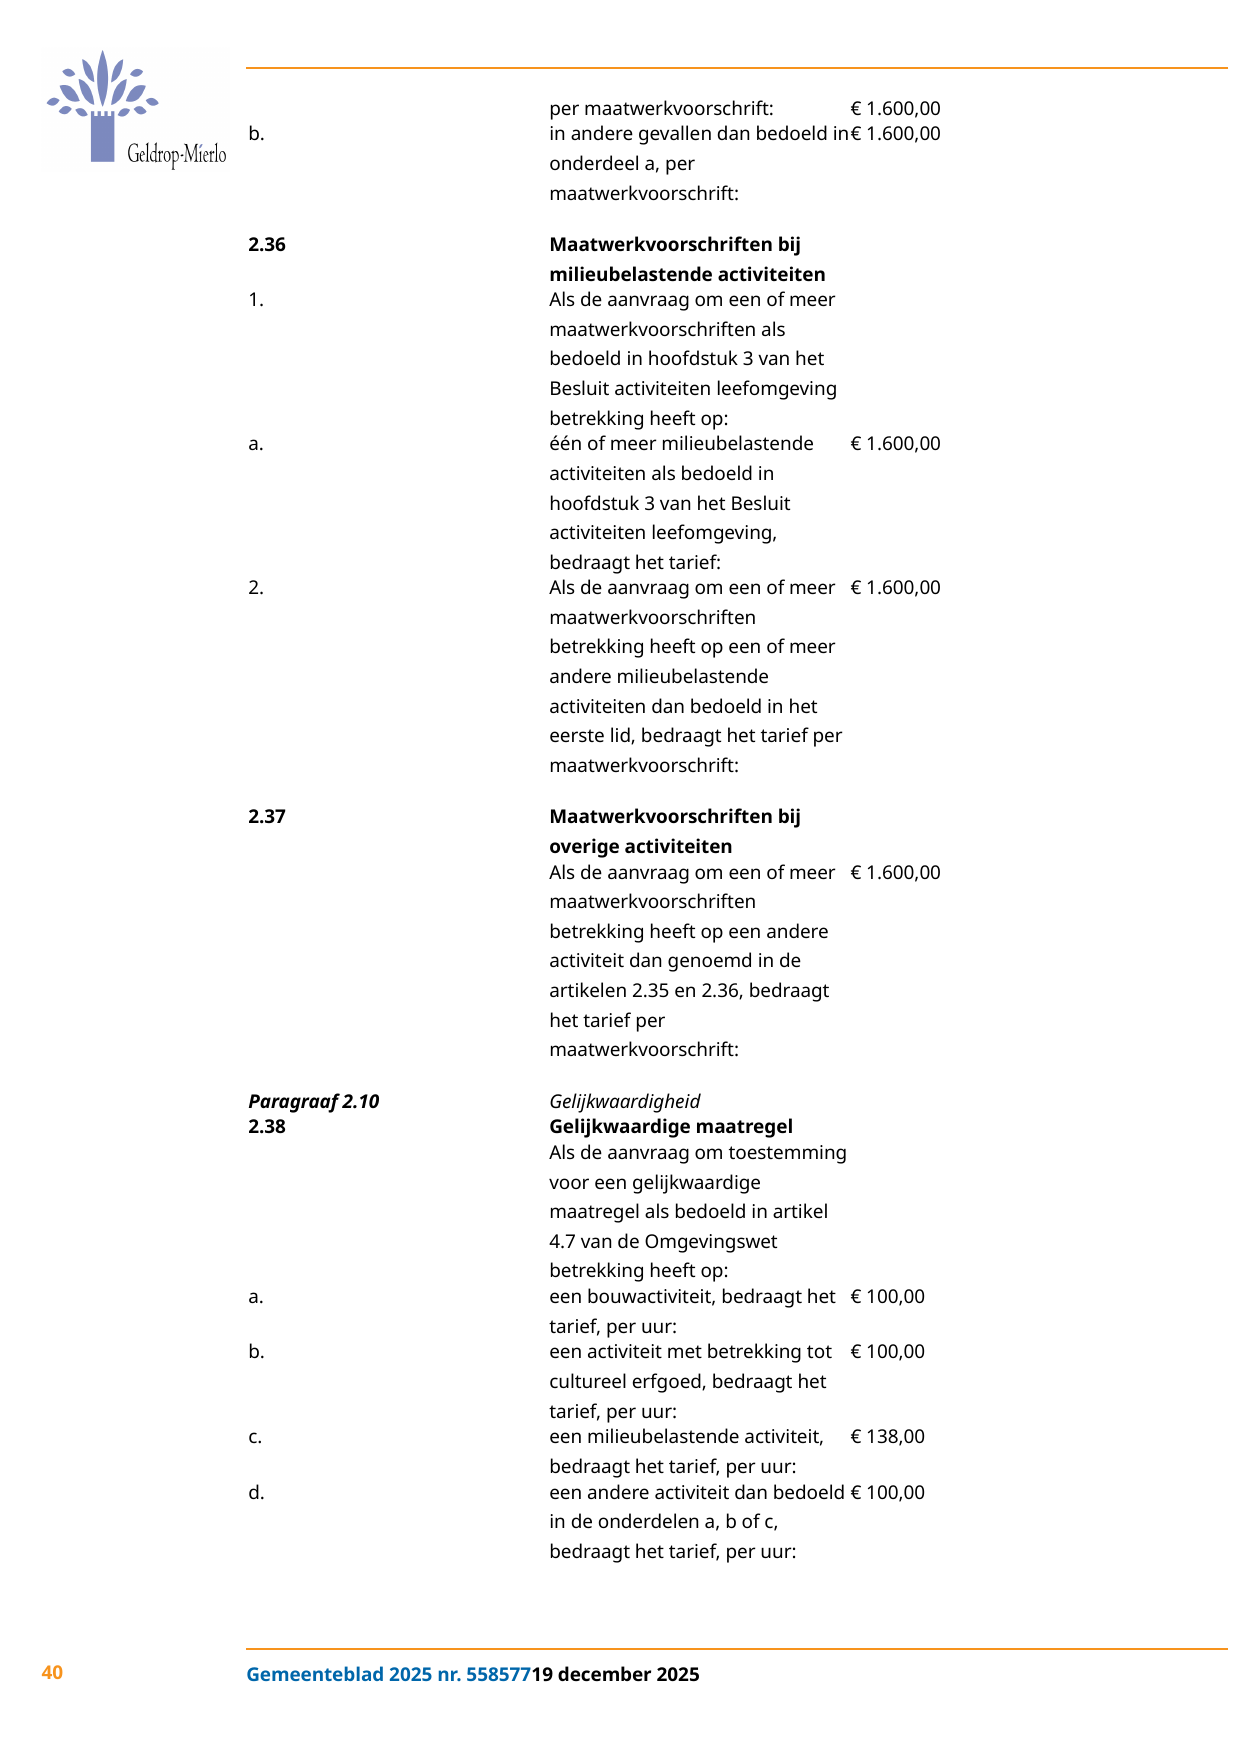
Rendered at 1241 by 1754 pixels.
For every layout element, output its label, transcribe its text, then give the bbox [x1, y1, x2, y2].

table_cell [850, 286, 1152, 431]
table_cell 2.37 [248, 804, 549, 859]
table_cell [850, 1062, 1152, 1088]
table_cell € 138,00 [850, 1424, 1152, 1479]
table_cell [248, 1062, 549, 1088]
table_cell [850, 804, 1152, 859]
table_cell [248, 205, 549, 231]
table_cell [549, 205, 850, 231]
table_cell een bouwactiviteit, bedraagt het tarief, per uur: [549, 1283, 850, 1339]
table_cell een andere activiteit dan bedoeld in de onderdelen a, b of c, bedraagt het tarief, per uur: [549, 1479, 850, 1564]
table_cell 2. [248, 575, 549, 778]
table_cell 2.36 [248, 231, 549, 286]
table_cell [850, 778, 1152, 803]
table_cell 1. [248, 286, 549, 431]
table_cell [850, 1564, 1152, 1589]
table_cell [248, 1139, 549, 1283]
table_cell b. [248, 121, 549, 205]
table_cell per maatwerkvoorschrift: [549, 95, 850, 121]
table_cell [248, 778, 549, 803]
table_cell [850, 1139, 1152, 1283]
table_cell een activiteit met betrekking tot cultureel erfgoed, bedraagt het tarief, per uur: [549, 1339, 850, 1423]
table_cell [248, 95, 549, 121]
table_cell in andere gevallen dan bedoeld in onderdeel a, per maatwerkvoorschrift: [549, 121, 850, 205]
table_cell € 1.600,00 [850, 431, 1152, 574]
picture [41, 47, 231, 172]
table_cell € 1.600,00 [850, 859, 1152, 1062]
table_cell a. [248, 1283, 549, 1339]
table_cell Maatwerkvoorschriften bij milieubelastende activiteiten [549, 231, 850, 286]
table_cell [248, 1564, 549, 1589]
table_cell Paragraaf 2.10 [248, 1088, 549, 1113]
table_cell [850, 1114, 1152, 1139]
table_cell [850, 205, 1152, 231]
table_cell d. [248, 1479, 549, 1564]
table_cell een milieubelastende activiteit, bedraagt het tarief, per uur: [549, 1424, 850, 1479]
table_cell Als de aanvraag om een of meer maatwerkvoorschriften betrekking heeft op een of meer andere milieubelastende activiteiten dan bedoeld in het eerste lid, bedraagt het tarief per maatwerkvoorschrift: [549, 575, 850, 778]
table_cell Maatwerkvoorschriften bij overige activiteiten [549, 804, 850, 859]
table_cell € 1.600,00 [850, 121, 1152, 205]
table_cell € 100,00 [850, 1479, 1152, 1564]
table_cell € 1.600,00 [850, 575, 1152, 778]
table_cell b. [248, 1339, 549, 1423]
table_cell Gelijkwaardigheid [549, 1088, 850, 1113]
table_cell 2.38 [248, 1114, 549, 1139]
table_cell [850, 231, 1152, 286]
table_cell a. [248, 431, 549, 574]
table_cell Als de aanvraag om een of meer maatwerkvoorschriften als bedoeld in hoofdstuk 3 van het Besluit activiteiten leefomgeving betrekking heeft op: [549, 286, 850, 431]
table_cell [549, 778, 850, 803]
table_cell Als de aanvraag om toestemming voor een gelijkwaardige maatregel als bedoeld in artikel 4.7 van de Omgevingswet betrekking heeft op: [549, 1139, 850, 1283]
table_cell Als de aanvraag om een of meer maatwerkvoorschriften betrekking heeft op een andere activiteit dan genoemd in de artikelen 2.35 en 2.36, bedraagt het tarief per maatwerkvoorschrift: [549, 859, 850, 1062]
table_cell c. [248, 1424, 549, 1479]
table_cell één of meer milieubelastende activiteiten als bedoeld in hoofdstuk 3 van het Besluit activiteiten leefomgeving, bedraagt het tarief: [549, 431, 850, 574]
table_cell € 100,00 [850, 1339, 1152, 1423]
table_cell [549, 1062, 850, 1088]
table_cell Gelijkwaardige maatregel [549, 1114, 850, 1139]
table_cell [850, 1088, 1152, 1113]
table_cell € 1.600,00 [850, 95, 1152, 121]
table_cell € 100,00 [850, 1283, 1152, 1339]
table_cell [248, 859, 549, 1062]
table_cell [549, 1564, 850, 1589]
